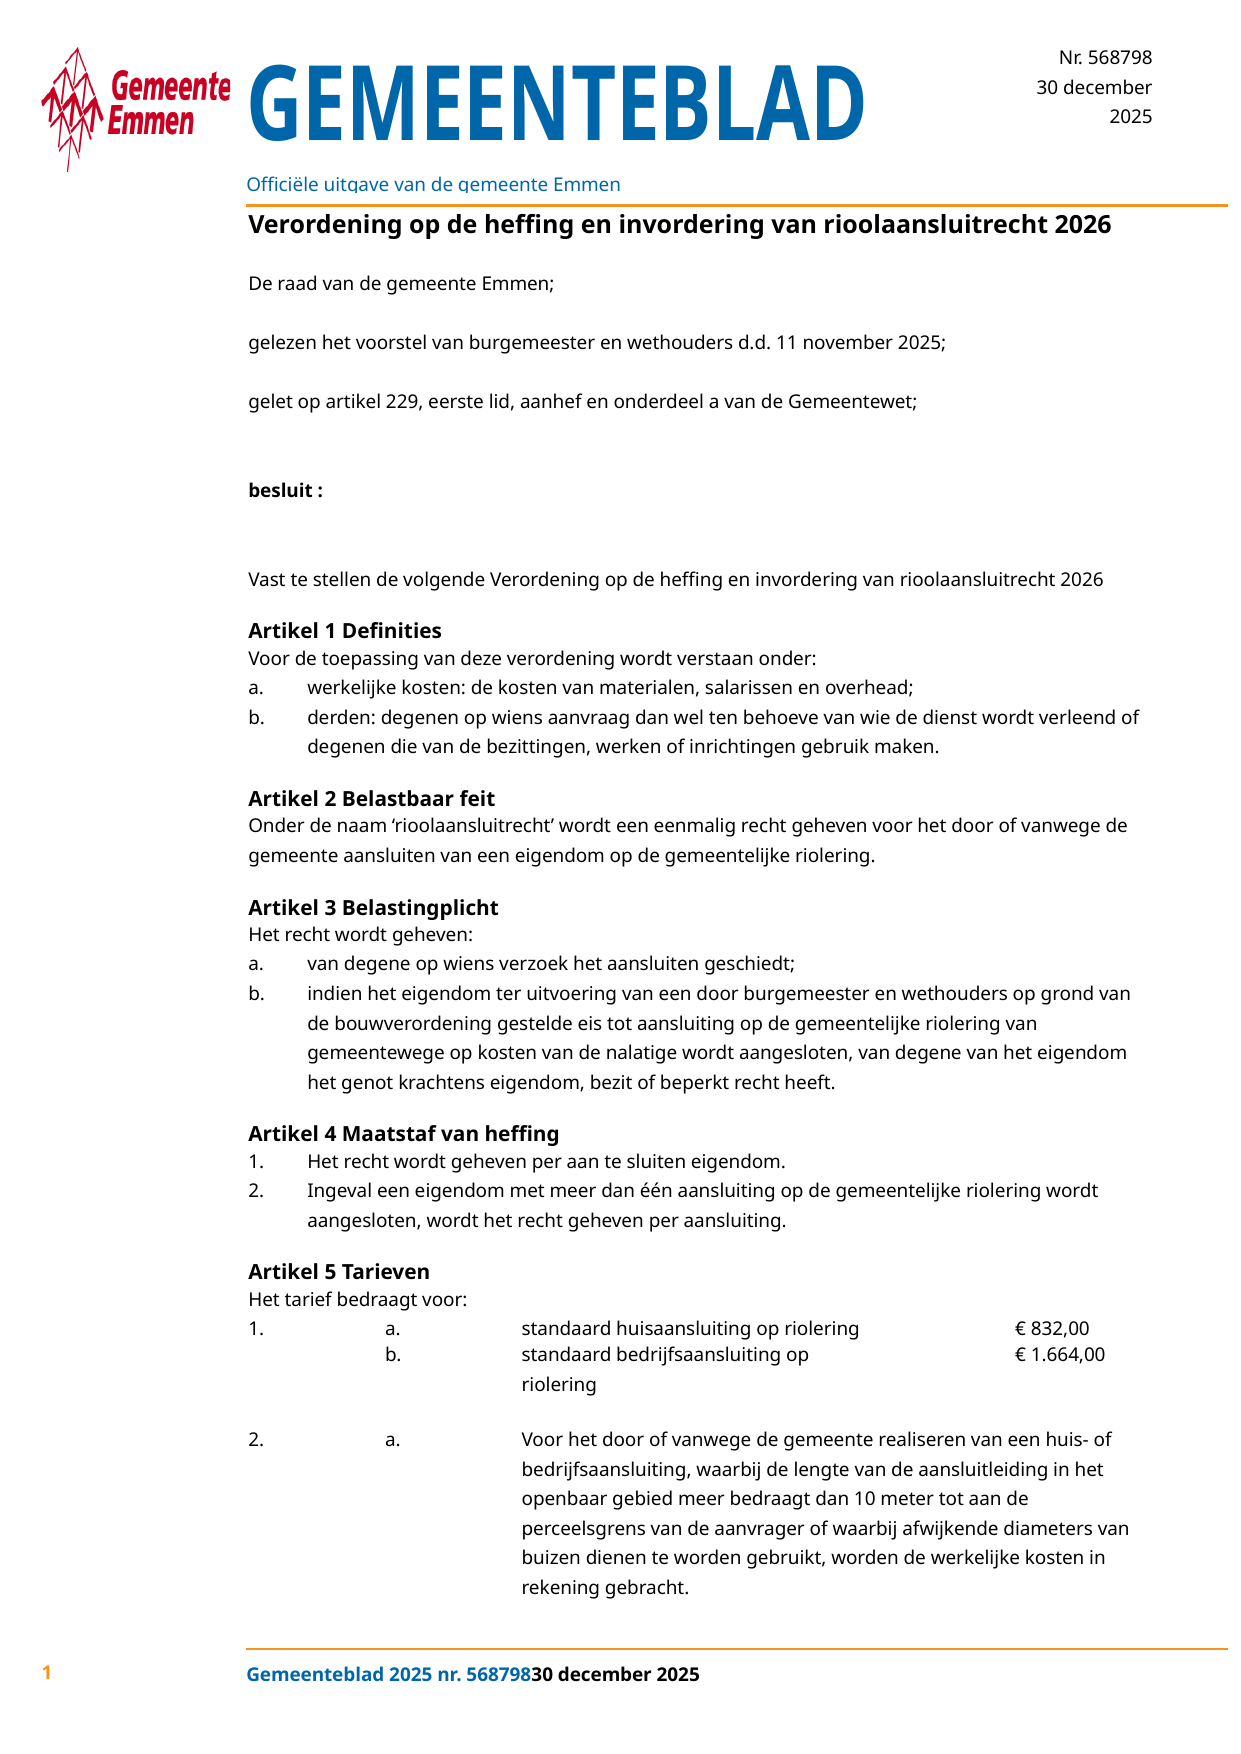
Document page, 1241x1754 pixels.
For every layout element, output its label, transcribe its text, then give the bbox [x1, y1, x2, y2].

list van degene op wiens verzoek het aansluiten geschiedt; [248, 951, 1152, 976]
text Het tarief bedraagt voor: [248, 1286, 1152, 1312]
text Verordening op de heffing en invordering van rioolaansluitrecht 2026 [248, 207, 1152, 241]
text Artikel 4 Maatstaf van heffing [248, 1119, 1152, 1148]
text Artikel 5 Tarieven [248, 1257, 1152, 1286]
table_cell b. [385, 1341, 521, 1426]
table_cell a. [385, 1426, 521, 1600]
table_header € 832,00 [1015, 1316, 1152, 1341]
table_cell [878, 1341, 1015, 1426]
text De raad van de gemeente Emmen; [248, 270, 1152, 296]
table_header standaard huisaansluiting op riolering [521, 1316, 878, 1341]
text Vast te stellen de volgende Verordening op de heffing en invordering van rioolaansluitrecht 2026 [248, 566, 1152, 592]
table_cell Voor het door of vanwege de gemeente realiseren van een huis- of bedrijfsaansluiting, waarbij de lengte van de aansluitleiding in het openbaar gebied meer bedraagt dan 10 meter tot aan de perceelsgrens van de aanvrager of waarbij afwijkende diameters van buizen dienen te worden gebruikt, worden de werkelijke kosten in rekening gebracht. [521, 1426, 1152, 1600]
table_header [878, 1316, 1015, 1341]
text gelet op artikel 229, eerste lid, aanhef en onderdeel a van de Gemeentewet; [248, 389, 1152, 414]
list werkelijke kosten: de kosten van materialen, salarissen en overhead; [248, 674, 1152, 700]
list Ingeval een eigendom met meer dan één aansluiting op de gemeentelijke riolering wordt aangesloten, wordt het recht geheven per aansluiting. [248, 1177, 1152, 1233]
text Artikel 1 Definities [248, 617, 1152, 645]
table_cell 2. [248, 1426, 385, 1600]
text Onder de naam ‘rioolaansluitrecht’ wordt een eenmalig recht geheven voor het door of vanwege de gemeente aansluiten van een eigendom op de gemeentelijke riolering. [248, 813, 1152, 868]
table_cell standaard bedrijfsaansluiting op riolering [521, 1341, 878, 1426]
list derden: degenen op wiens aanvraag dan wel ten behoeve van wie de dienst wordt verleend of degenen die van de bezittingen, werken of inrichtingen gebruik maken. [248, 704, 1152, 759]
table_cell € 1.664,00 [1015, 1341, 1152, 1426]
text Artikel 3 Belastingplicht [248, 893, 1152, 921]
text besluit : [248, 477, 1152, 503]
text Artikel 2 Belastbaar feit [248, 784, 1152, 813]
list indien het eigendom ter uitvoering van een door burgemeester en wethouders op grond van de bouwverordening gestelde eis tot aansluiting op de gemeentelijke riolering van gemeentewege op kosten van de nalatige wordt aangesloten, van degene van het eigendom het genot krachtens eigendom, bezit of beperkt recht heeft. [248, 980, 1152, 1095]
picture [41, 47, 231, 172]
table_cell [248, 1341, 385, 1426]
text gelezen het voorstel van burgemeester en wethouders d.d. 11 november 2025; [248, 329, 1152, 355]
list Het recht wordt geheven per aan te sluiten eigendom. [248, 1148, 1152, 1173]
table_header a. [385, 1316, 521, 1341]
text Het recht wordt geheven: [248, 921, 1152, 947]
table_header 1. [248, 1316, 385, 1341]
text Voor de toepassing van deze verordening wordt verstaan onder: [248, 645, 1152, 671]
